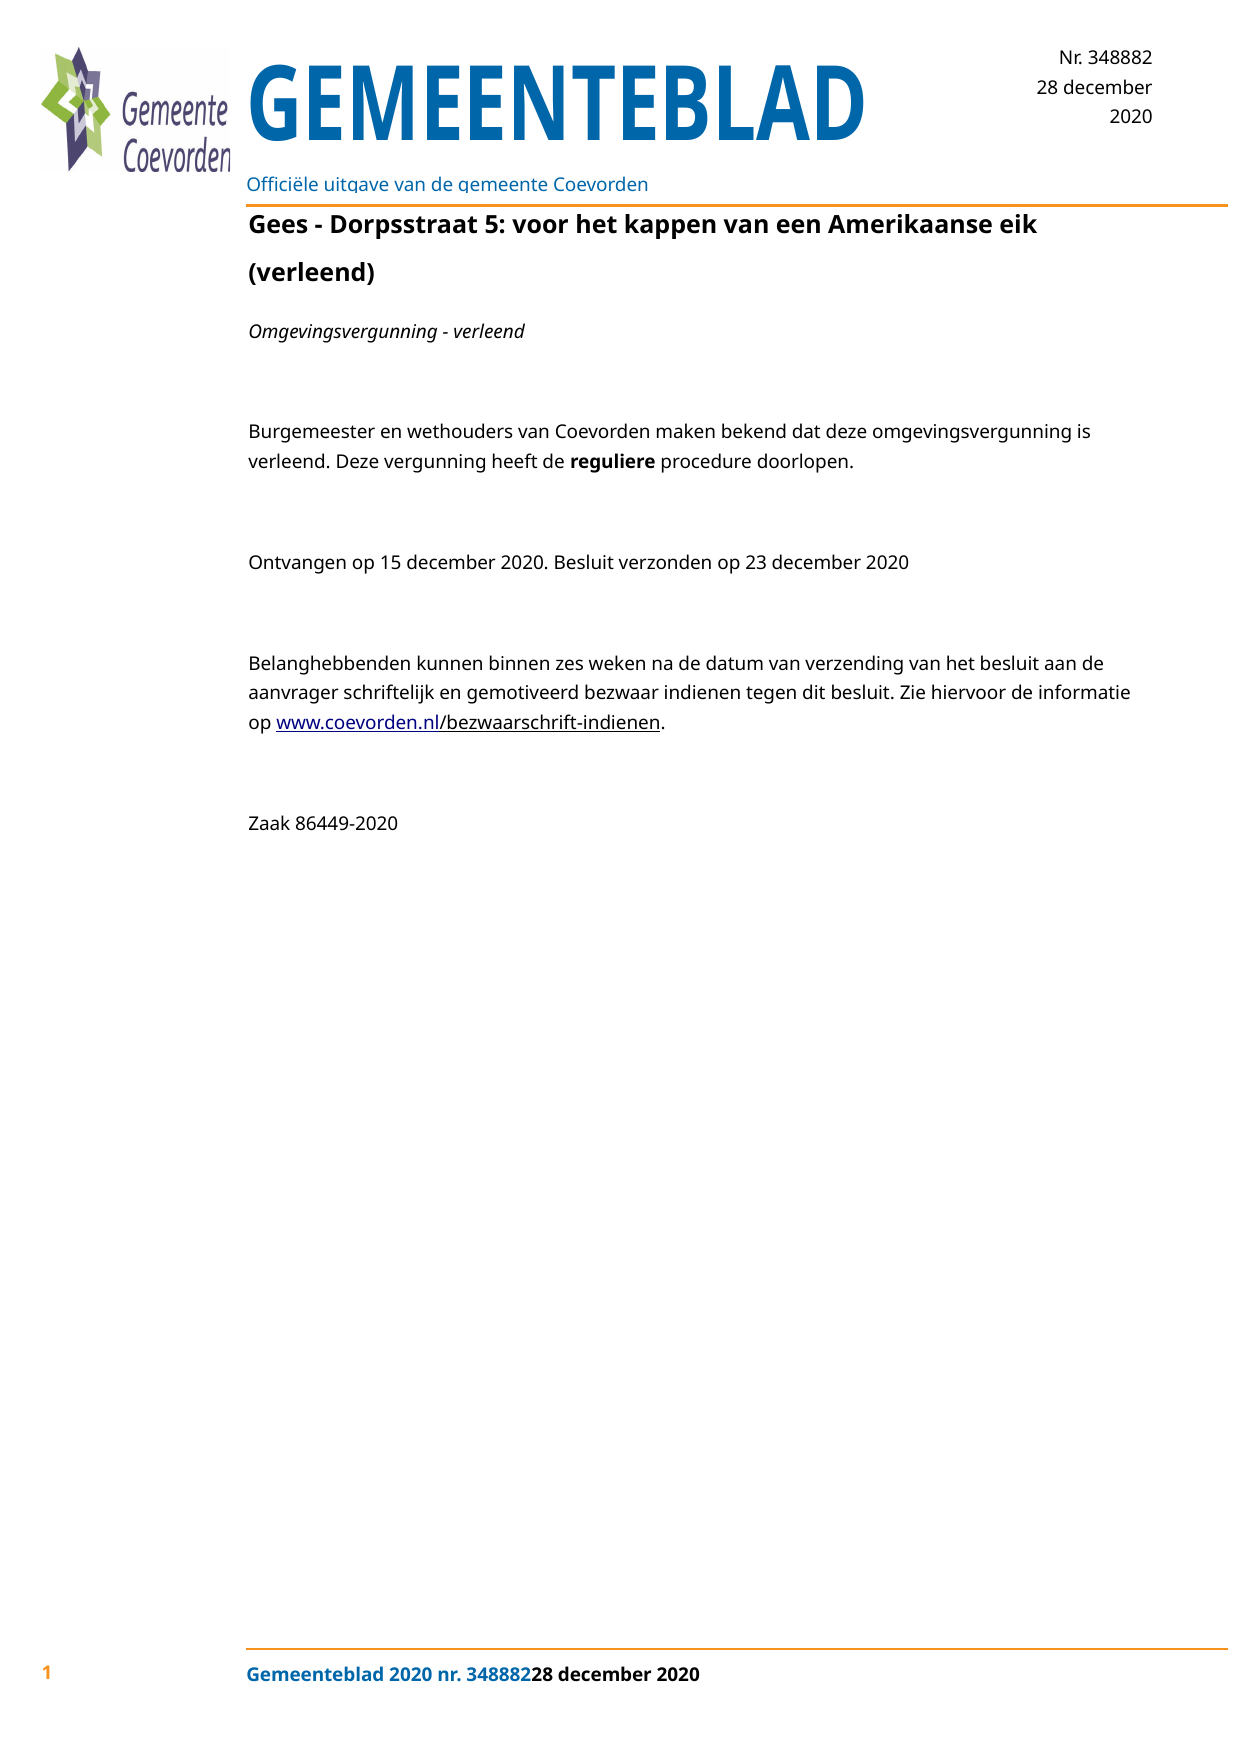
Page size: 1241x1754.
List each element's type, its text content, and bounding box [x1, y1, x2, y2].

text Omgevingsvergunning - verleend [248, 318, 1152, 344]
picture [41, 47, 231, 172]
text Burgemeester en wethouders van Coevorden maken bekend dat deze omgevingsvergunning is verleend. Deze vergunning heeft de reguliere procedure doorlopen. [248, 419, 1152, 474]
text Belanghebbenden kunnen binnen zes weken na de datum van verzending van het besluit aan de aanvrager schriftelijk en gemotiveerd bezwaar indienen tegen dit besluit. Zie hiervoor de informatie op www.coevorden.nl/bezwaarschrift-indienen. [248, 650, 1152, 735]
text Zaak 86449-2020 [248, 810, 1152, 836]
text Gees - Dorpsstraat 5: voor het kappen van een Amerikaanse eik (verleend) [248, 207, 1152, 288]
text Ontvangen op 15 december 2020. Besluit verzonden op 23 december 2020 [248, 549, 1152, 575]
